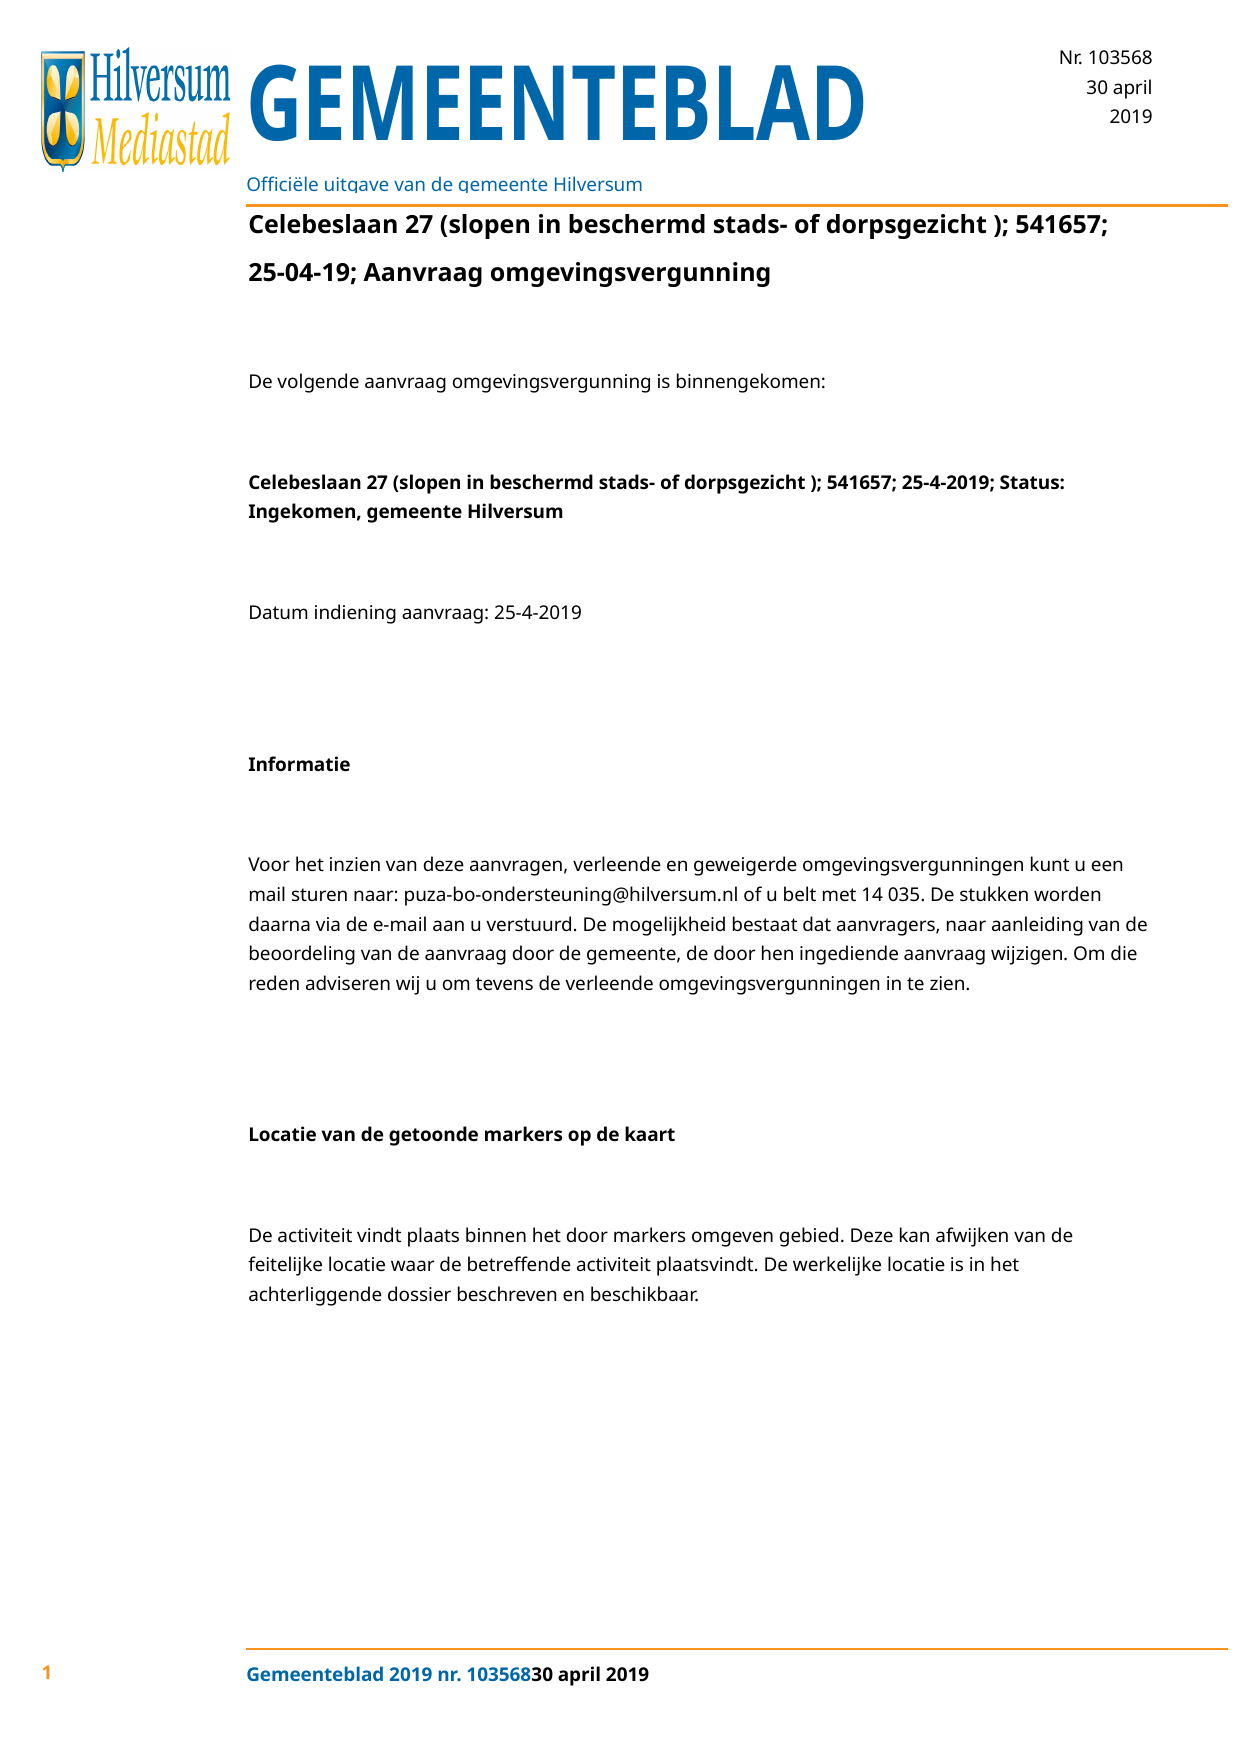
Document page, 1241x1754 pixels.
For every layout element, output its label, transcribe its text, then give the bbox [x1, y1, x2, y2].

text Informatie [248, 751, 1152, 777]
picture [41, 47, 231, 172]
text Locatie van de getoonde markers op de kaart [248, 1121, 1152, 1147]
text Voor het inzien van deze aanvragen, verleende en geweigerde omgevingsvergunningen kunt u een mail sturen naar: puza-bo-ondersteuning@hilversum.nl of u belt met 14 035. De stukken worden daarna via de e-mail aan u verstuurd. De mogelijkheid bestaat dat aanvragers, naar aanleiding van de beoordeling van de aanvraag door de gemeente, de door hen ingediende aanvraag wijzigen. Om die reden adviseren wij u om tevens de verleende omgevingsvergunningen in te zien. [248, 852, 1152, 996]
text Celebeslaan 27 (slopen in beschermd stads- of dorpsgezicht ); 541657; 25-4-2019; Status: Ingekomen, gemeente Hilversum [248, 469, 1152, 524]
text Celebeslaan 27 (slopen in beschermd stads- of dorpsgezicht ); 541657; 25-04-19; Aanvraag omgevingsvergunning [248, 207, 1152, 288]
text Datum indiening aanvraag: 25-4-2019 [248, 599, 1152, 625]
text De volgende aanvraag omgevingsvergunning is binnengekomen: [248, 368, 1152, 394]
text De activiteit vindt plaats binnen het door markers omgeven gebied. Deze kan afwijken van de feitelijke locatie waar de betreffende activiteit plaatsvindt. De werkelijke locatie is in het achterliggende dossier beschreven en beschikbaar. [248, 1222, 1152, 1307]
